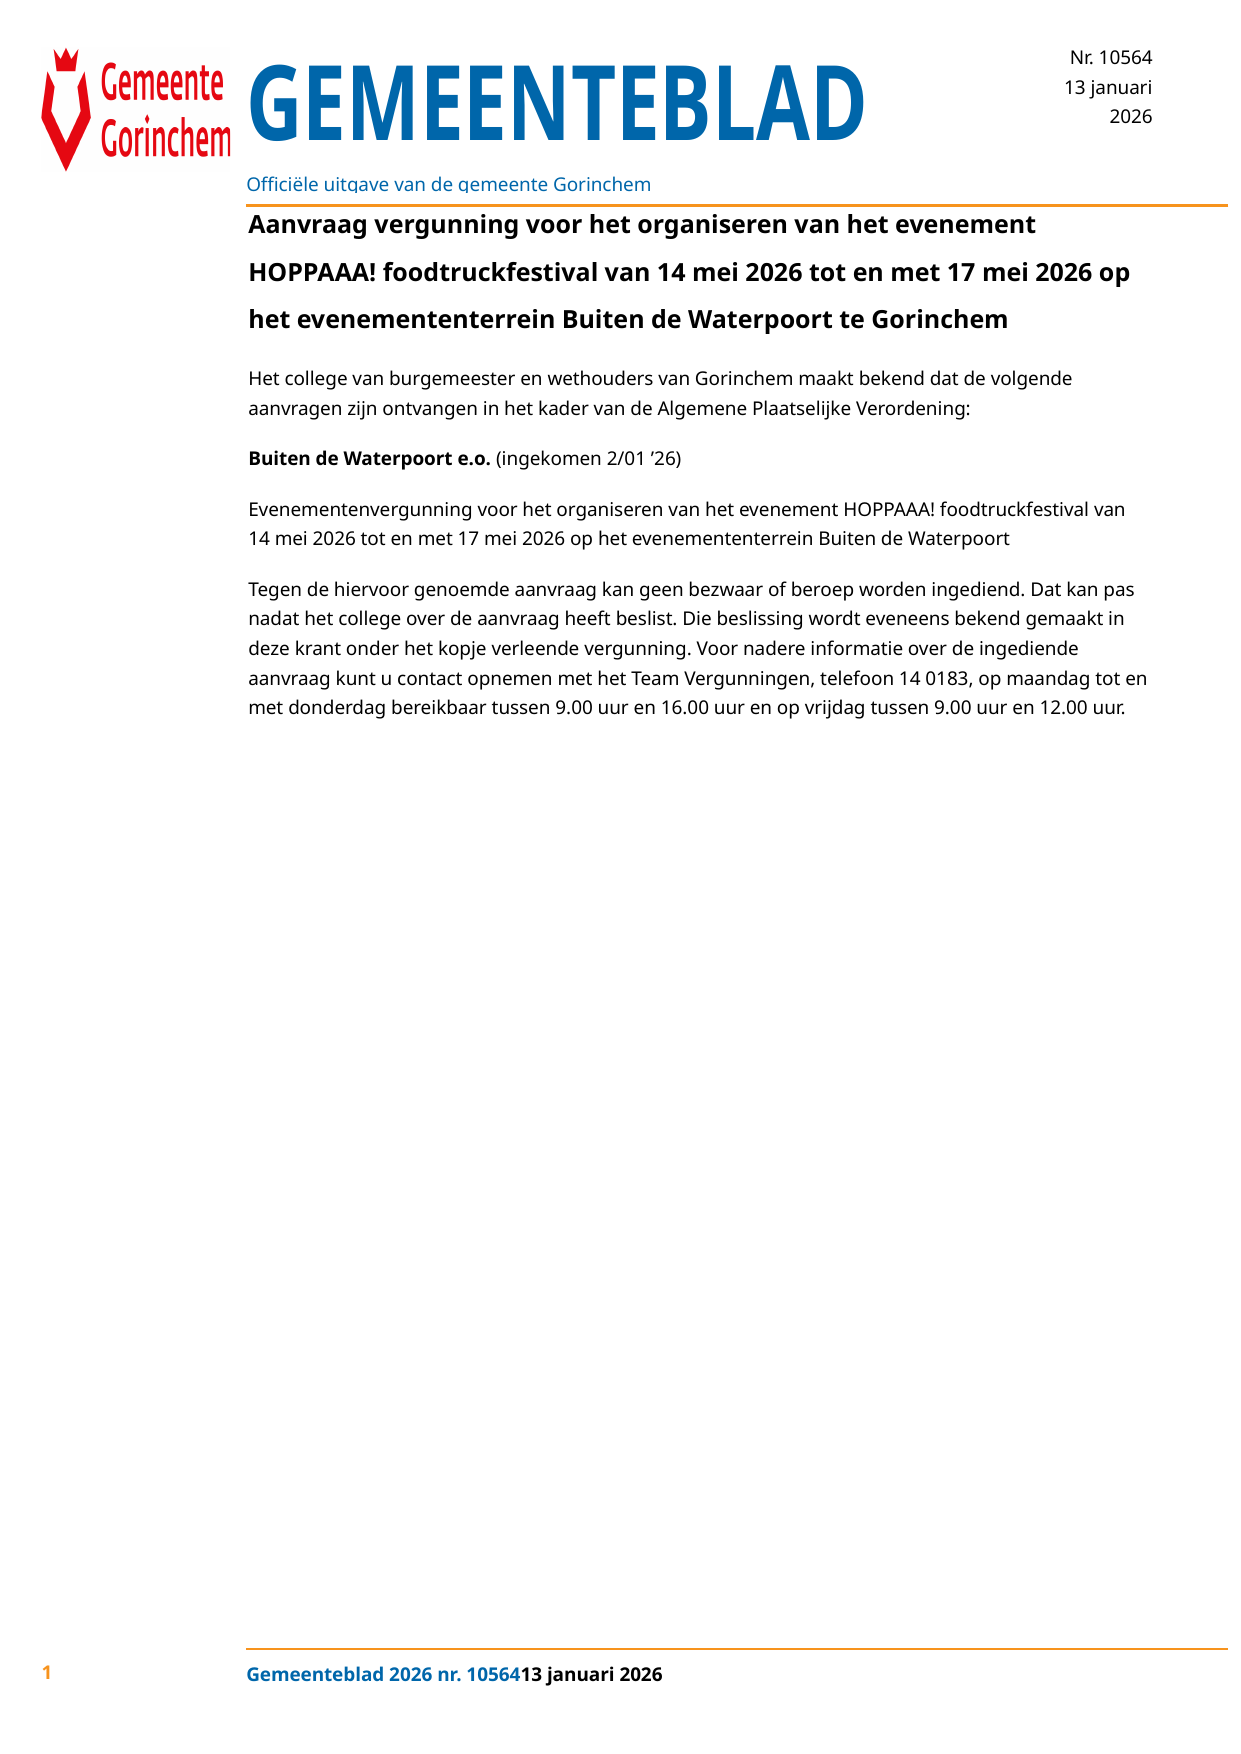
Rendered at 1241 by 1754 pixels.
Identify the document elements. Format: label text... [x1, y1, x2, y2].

text Buiten de Waterpoort e.o. (ingekomen 2/01 ’26) [248, 446, 1152, 471]
text Tegen de hiervoor genoemde aanvraag kan geen bezwaar of beroep worden ingediend. Dat kan pas nadat het college over de aanvraag heeft beslist. Die beslissing wordt eveneens bekend gemaakt in deze krant onder het kopje verleende vergunning. Voor nadere informatie over de ingediende aanvraag kunt u contact opnemen met het Team Vergunningen, telefoon 14 0183, op maandag tot en met donderdag bereikbaar tussen 9.00 uur en 16.00 uur en op vrijdag tussen 9.00 uur en 12.00 uur. [248, 576, 1152, 720]
picture [41, 47, 231, 172]
text Aanvraag vergunning voor het organiseren van het evenement HOPPAAA! foodtruckfestival van 14 mei 2026 tot en met 17 mei 2026 op het evenemententerrein Buiten de Waterpoort te Gorinchem [248, 207, 1152, 336]
text Evenementenvergunning voor het organiseren van het evenement HOPPAAA! foodtruckfestival van 14 mei 2026 tot en met 17 mei 2026 op het evenemententerrein Buiten de Waterpoort [248, 496, 1152, 551]
text Het college van burgemeester en wethouders van Gorinchem maakt bekend dat de volgende aanvragen zijn ontvangen in het kader van de Algemene Plaatselijke Verordening: [248, 366, 1152, 421]
